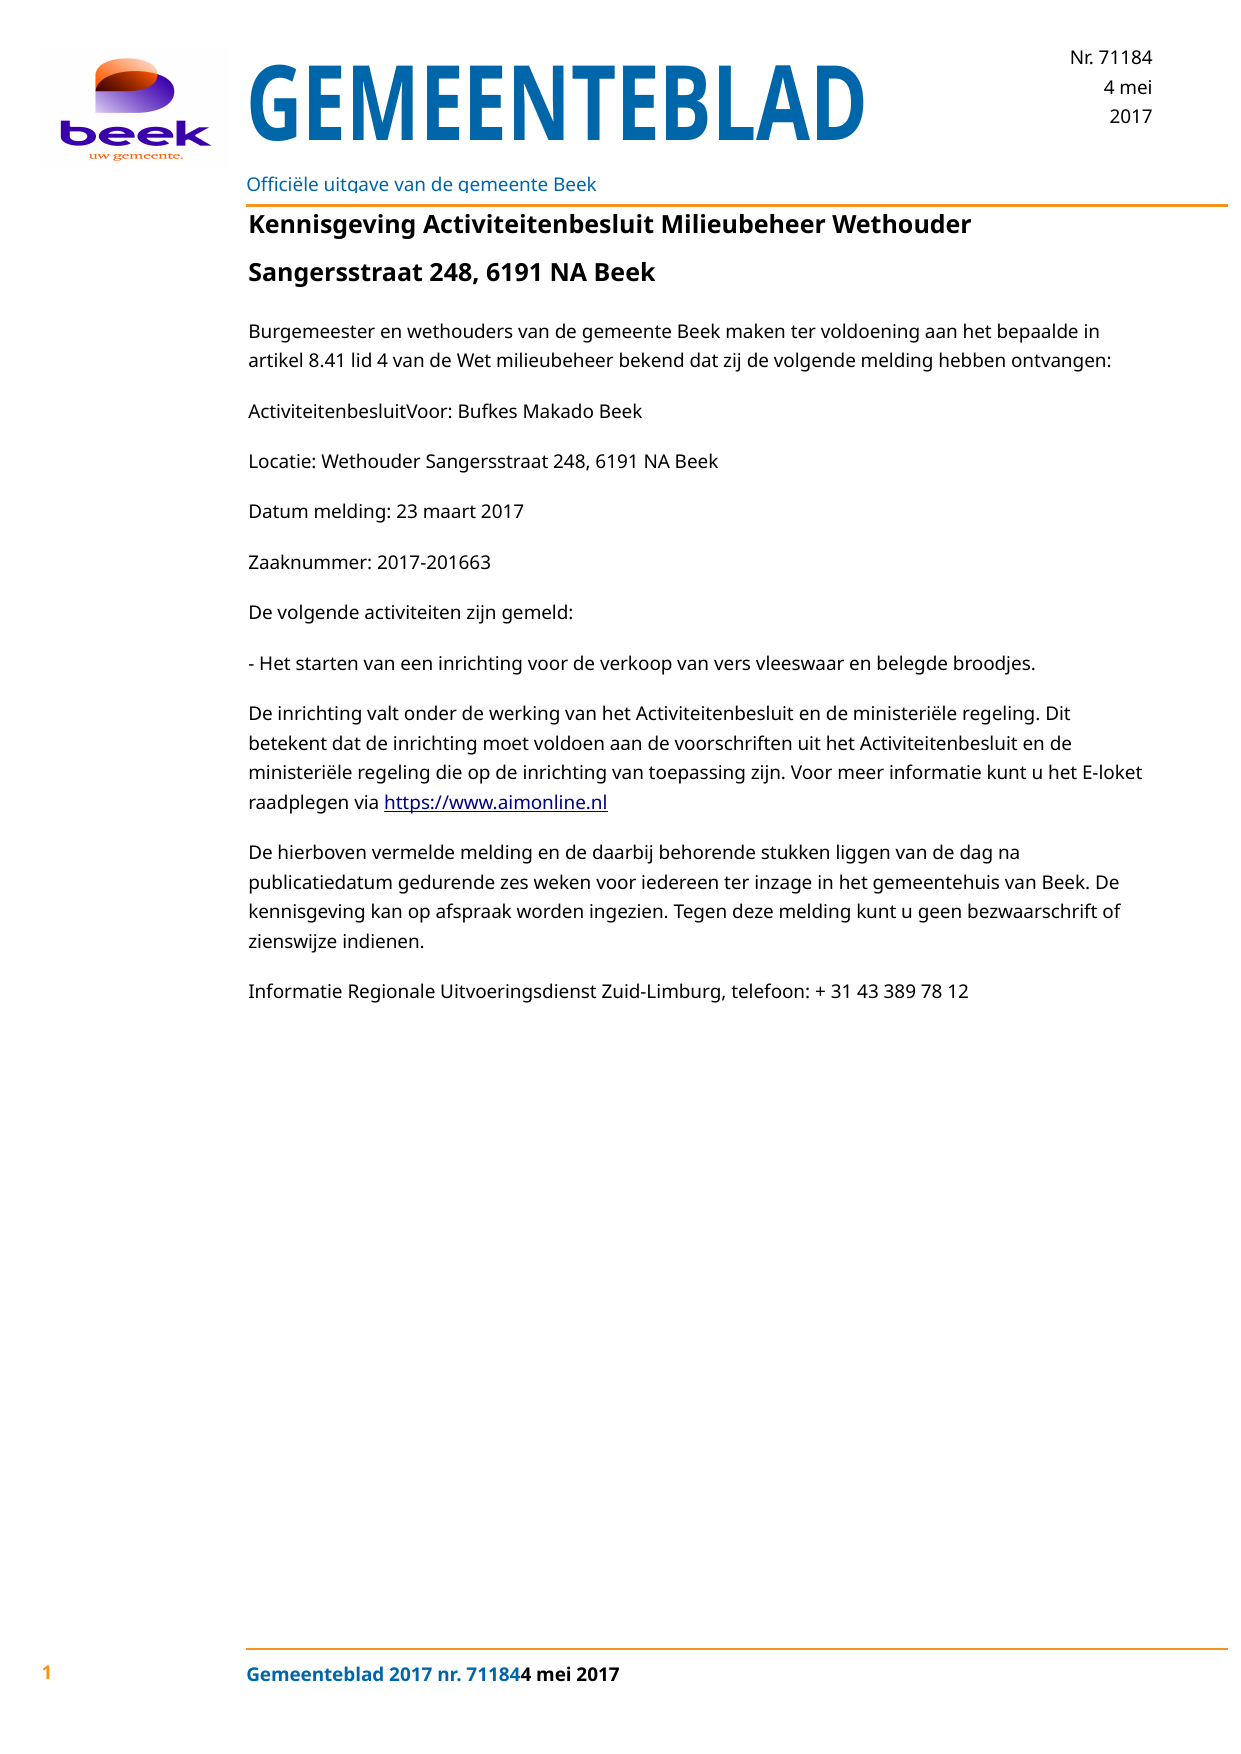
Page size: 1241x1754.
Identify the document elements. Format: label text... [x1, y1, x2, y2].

text De volgende activiteiten zijn gemeld: [248, 599, 1152, 625]
text Locatie: Wethouder Sangersstraat 248, 6191 NA Beek [248, 448, 1152, 474]
text ActiviteitenbesluitVoor: Bufkes Makado Beek [248, 398, 1152, 424]
text - Het starten van een inrichting voor de verkoop van vers vleeswaar en belegde broodjes. [248, 650, 1152, 676]
text Burgemeester en wethouders van de gemeente Beek maken ter voldoening aan het bepaalde in artikel 8.41 lid 4 van de Wet milieubeheer bekend dat zij de volgende melding hebben ontvangen: [248, 318, 1152, 373]
text De hierboven vermelde melding en de daarbij behorende stukken liggen van de dag na publicatiedatum gedurende zes weken voor iedereen ter inzage in het gemeentehuis van Beek. De kennisgeving kan op afspraak worden ingezien. Tegen deze melding kunt u geen bezwaarschrift of zienswijze indienen. [248, 839, 1152, 954]
text Datum melding: 23 maart 2017 [248, 499, 1152, 524]
text Informatie Regionale Uitvoeringsdienst Zuid-Limburg, telefoon: + 31 43 389 78 12 [248, 979, 1152, 1004]
text Kennisgeving Activiteitenbesluit Milieubeheer Wethouder Sangersstraat 248, 6191 NA Beek [248, 207, 1152, 288]
picture [41, 47, 231, 172]
text De inrichting valt onder de werking van het Activiteitenbesluit en de ministeriële regeling. Dit betekent dat de inrichting moet voldoen aan de voorschriften uit het Activiteitenbesluit en de ministeriële regeling die op de inrichting van toepassing zijn. Voor meer informatie kunt u het E-loket raadplegen via https://www.aimonline.nl [248, 700, 1152, 815]
text Zaaknummer: 2017-201663 [248, 549, 1152, 575]
